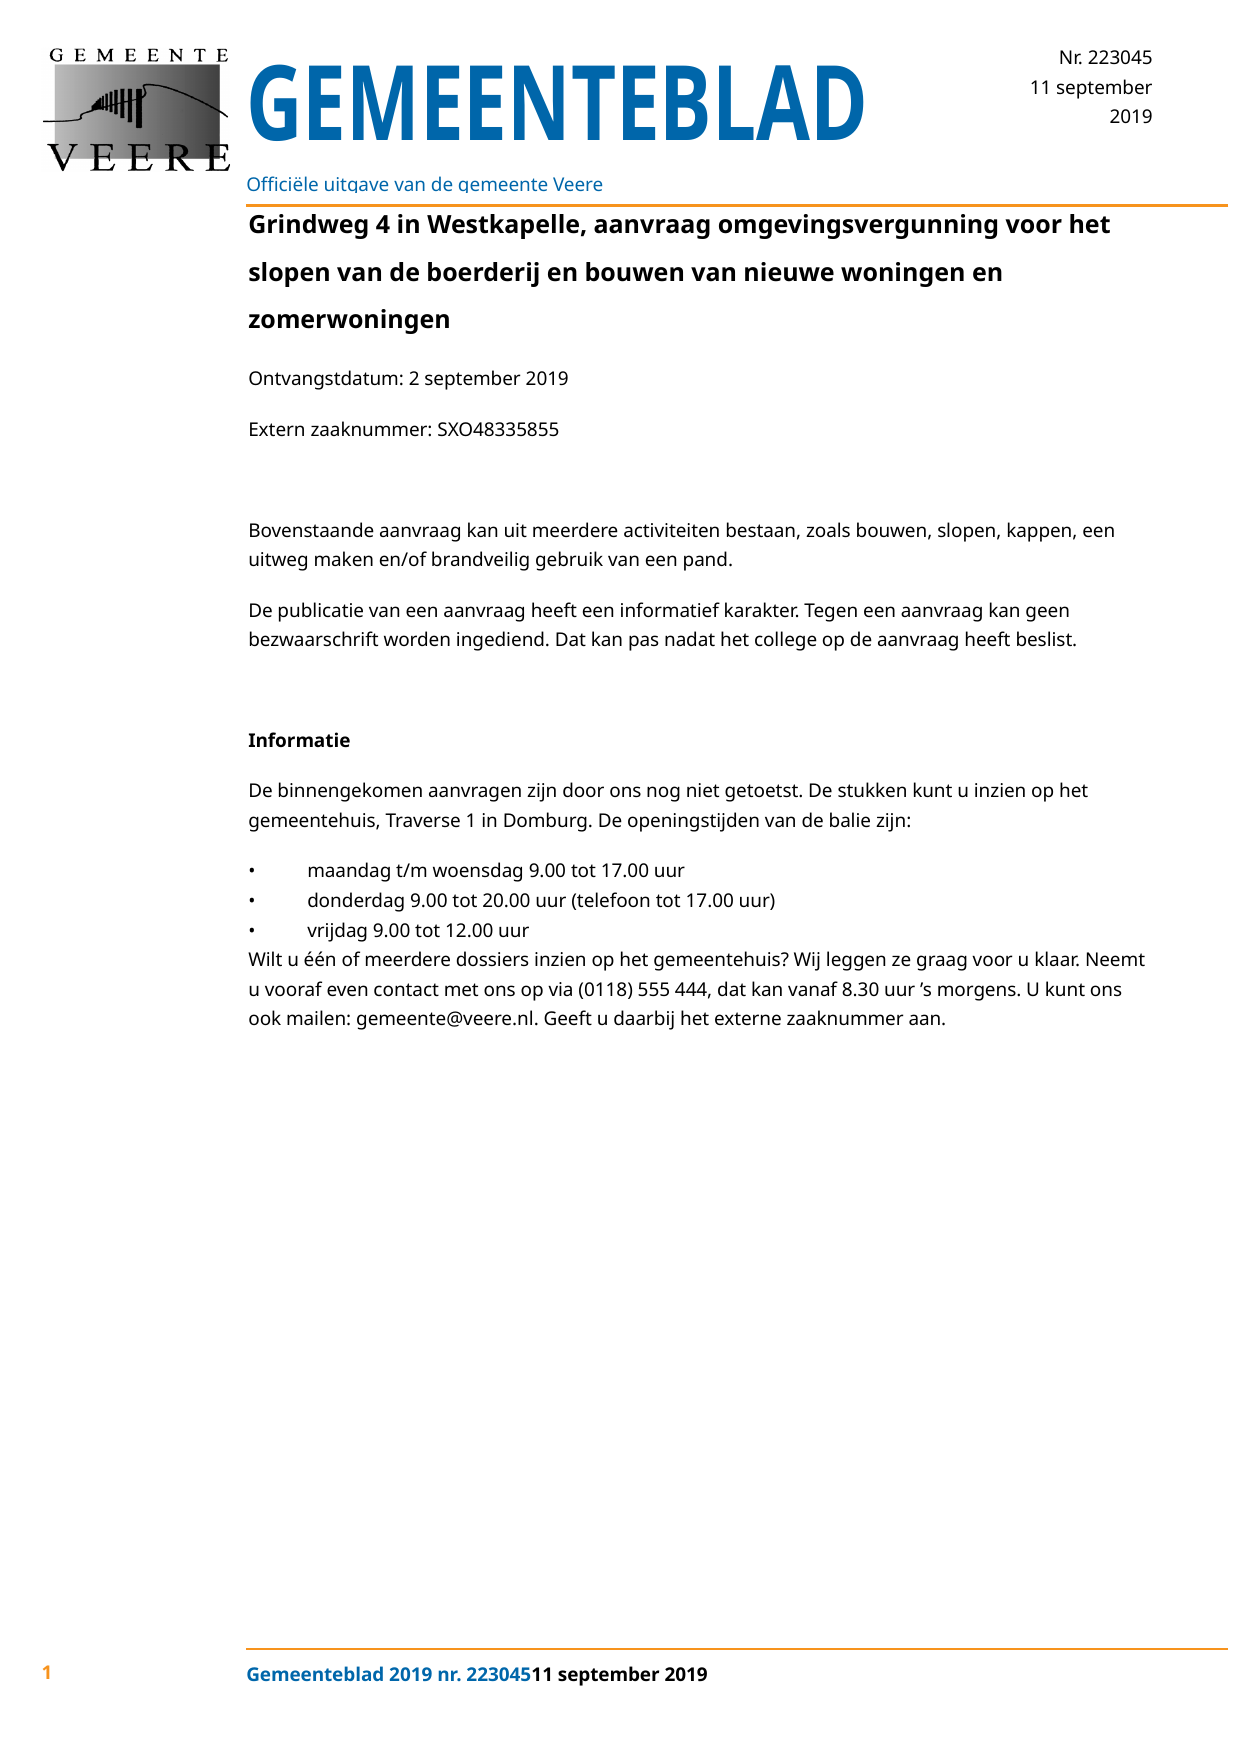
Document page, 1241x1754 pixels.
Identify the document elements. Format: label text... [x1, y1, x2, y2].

text Wilt u één of meerdere dossiers inzien op het gemeentehuis? Wij leggen ze graag voor u klaar. Neemt u vooraf even contact met ons op via (0118) 555 444, dat kan vanaf 8.30 uur ’s morgens. U kunt ons ook mailen: gemeente@veere.nl. Geeft u daarbij het externe zaaknummer aan. [248, 946, 1152, 1031]
list maandag t/m woensdag 9.00 tot 17.00 uur [248, 858, 1152, 883]
text Grindweg 4 in Westkapelle, aanvraag omgevingsvergunning voor het slopen van de boerderij en bouwen van nieuwe woningen en zomerwoningen [248, 207, 1152, 336]
list donderdag 9.00 tot 20.00 uur (telefoon tot 17.00 uur) [248, 887, 1152, 913]
text De publicatie van een aanvraag heeft een informatief karakter. Tegen een aanvraag kan geen bezwaarschrift worden ingediend. Dat kan pas nadat het college op de aanvraag heeft beslist. [248, 597, 1152, 652]
text De binnengekomen aanvragen zijn door ons nog niet getoetst. De stukken kunt u inzien op het gemeentehuis, Traverse 1 in Domburg. De openingstijden van de balie zijn: [248, 778, 1152, 833]
picture [41, 47, 231, 172]
text Ontvangstdatum: 2 september 2019 [248, 366, 1152, 391]
text Extern zaaknummer: SXO48335855 [248, 416, 1152, 442]
list vrijdag 9.00 tot 12.00 uur [248, 917, 1152, 942]
text Informatie [248, 727, 1152, 753]
text Bovenstaande aanvraag kan uit meerdere activiteiten bestaan, zoals bouwen, slopen, kappen, een uitweg maken en/of brandveilig gebruik van een pand. [248, 517, 1152, 572]
